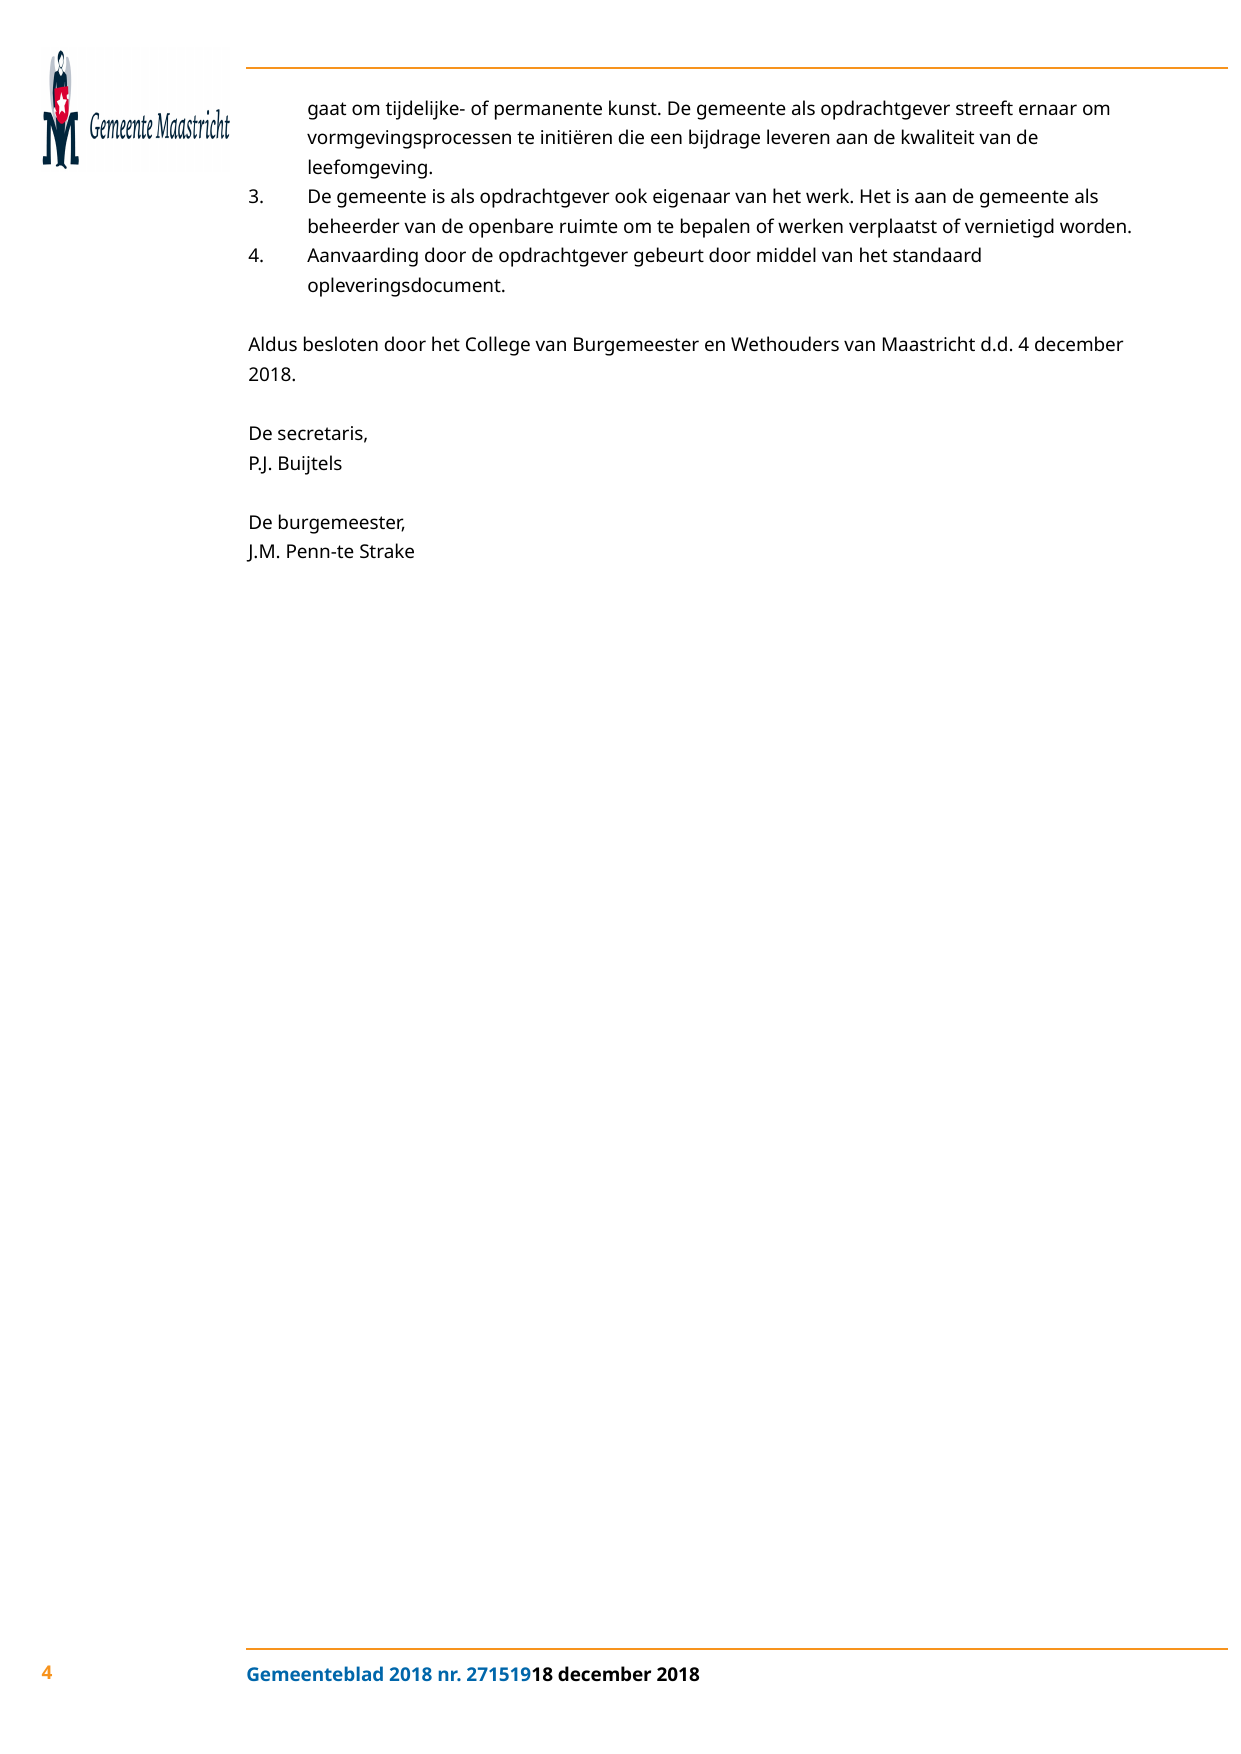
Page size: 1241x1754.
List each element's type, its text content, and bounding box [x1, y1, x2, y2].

picture [41, 47, 231, 172]
text Aldus besloten door het College van Burgemeester en Wethouders van Maastricht d.d. 4 december 2018. [248, 331, 1152, 387]
list De gemeente is als opdrachtgever ook eigenaar van het werk. Het is aan de gemeente als beheerder van de openbare ruimte om te bepalen of werken verplaatst of vernietigd worden. [248, 183, 1152, 239]
text P.J. Buijtels [248, 450, 1152, 476]
text De secretaris, [248, 420, 1152, 446]
list Aanvaarding door de opdrachtgever gebeurt door middel van het standaard opleveringsdocument. [248, 243, 1152, 298]
list gaat om tijdelijke- of permanente kunst. De gemeente als opdrachtgever streeft ernaar om vormgevingsprocessen te initiëren die een bijdrage leveren aan de kwaliteit van de leefomgeving. [248, 95, 1152, 180]
text J.M. Penn-te Strake [248, 538, 1152, 564]
text De burgemeester, [248, 509, 1152, 535]
